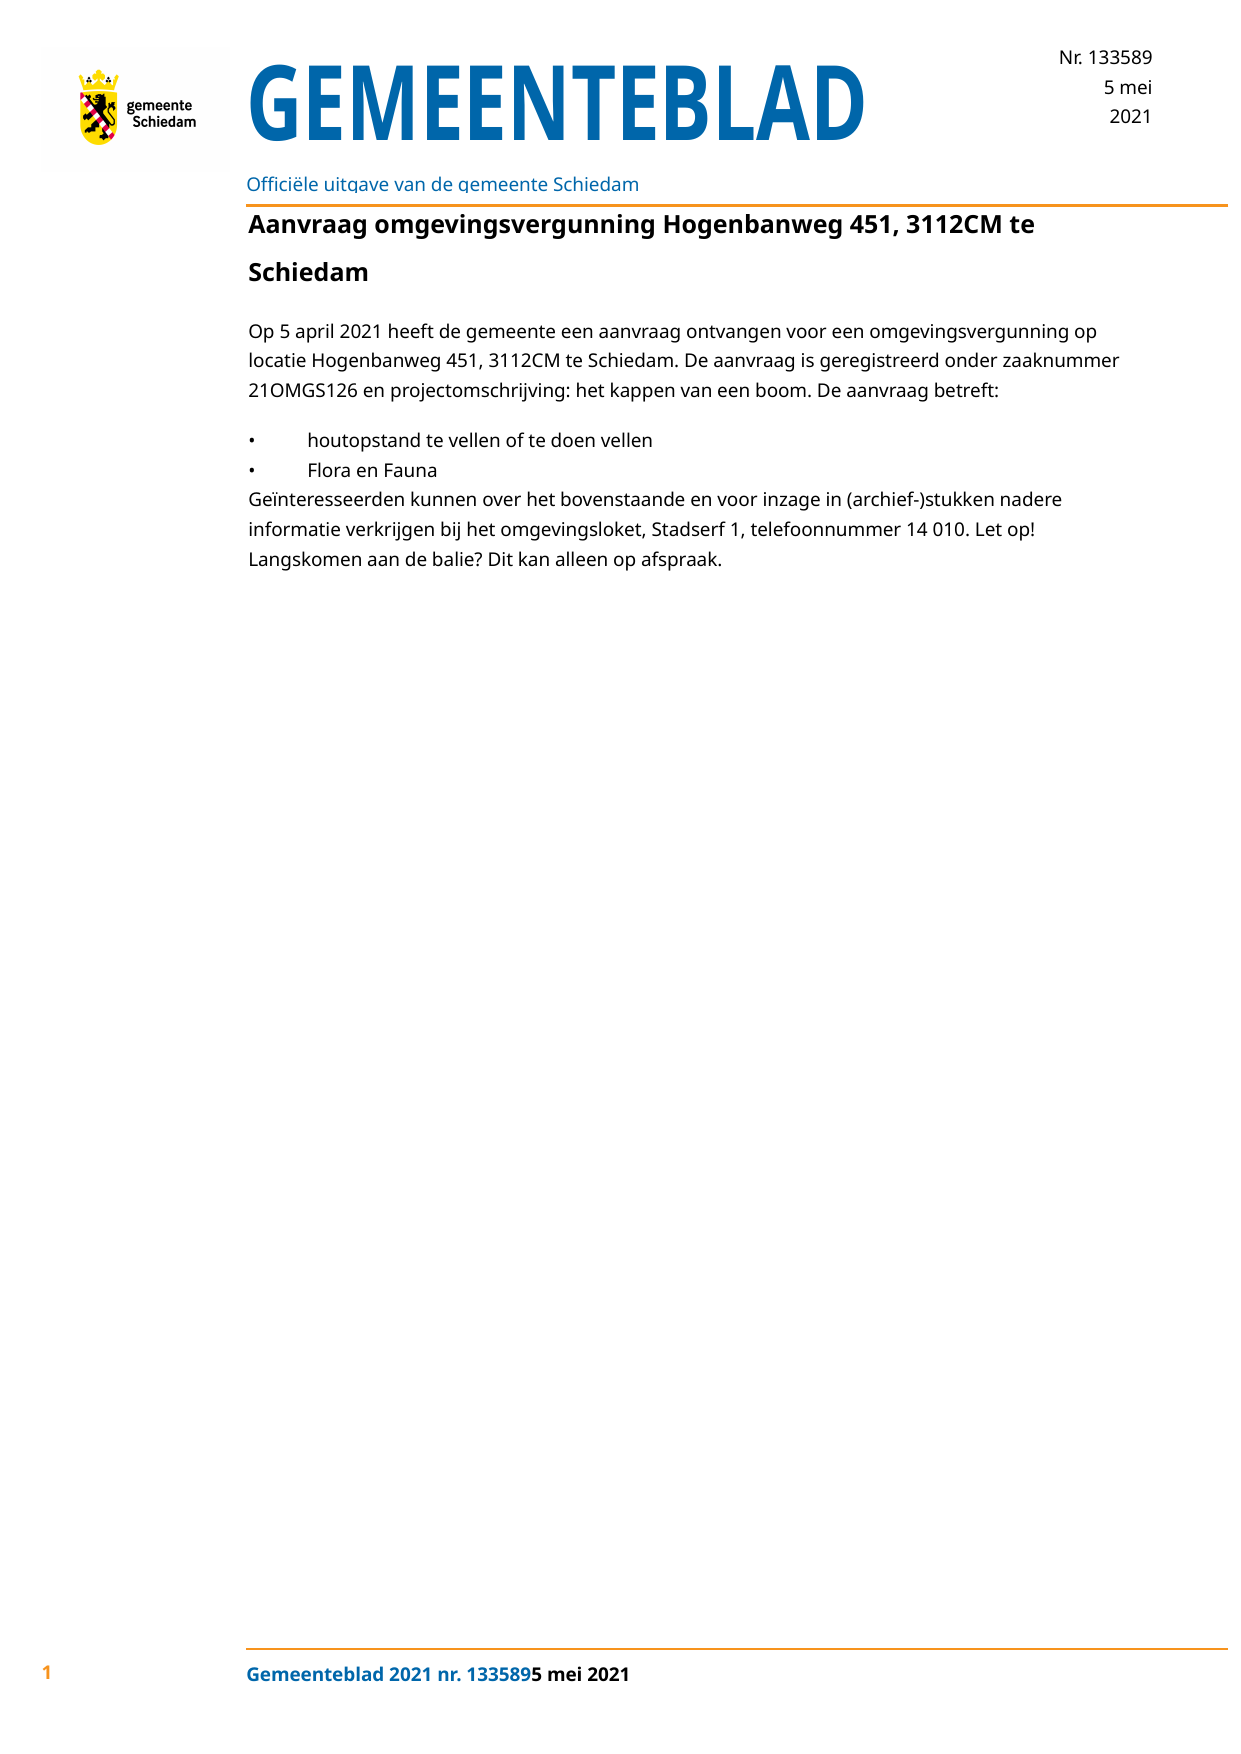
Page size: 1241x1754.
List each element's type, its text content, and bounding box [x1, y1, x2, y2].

list houtopstand te vellen of te doen vellen [248, 427, 1152, 453]
text Aanvraag omgevingsvergunning Hogenbanweg 451, 3112CM te Schiedam [248, 207, 1152, 288]
list Flora en Fauna [248, 457, 1152, 483]
picture [41, 47, 231, 172]
text Op 5 april 2021 heeft de gemeente een aanvraag ontvangen voor een omgevingsvergunning op locatie Hogenbanweg 451, 3112CM te Schiedam. De aanvraag is geregistreerd onder zaaknummer 21OMGS126 en projectomschrijving: het kappen van een boom. De aanvraag betreft: [248, 318, 1152, 403]
text Geïnteresseerden kunnen over het bovenstaande en voor inzage in (archief-)stukken nadere informatie verkrijgen bij het omgevingsloket, Stadserf 1, telefoonnummer 14 010. Let op! Langskomen aan de balie? Dit kan alleen op afspraak. [248, 487, 1152, 572]
